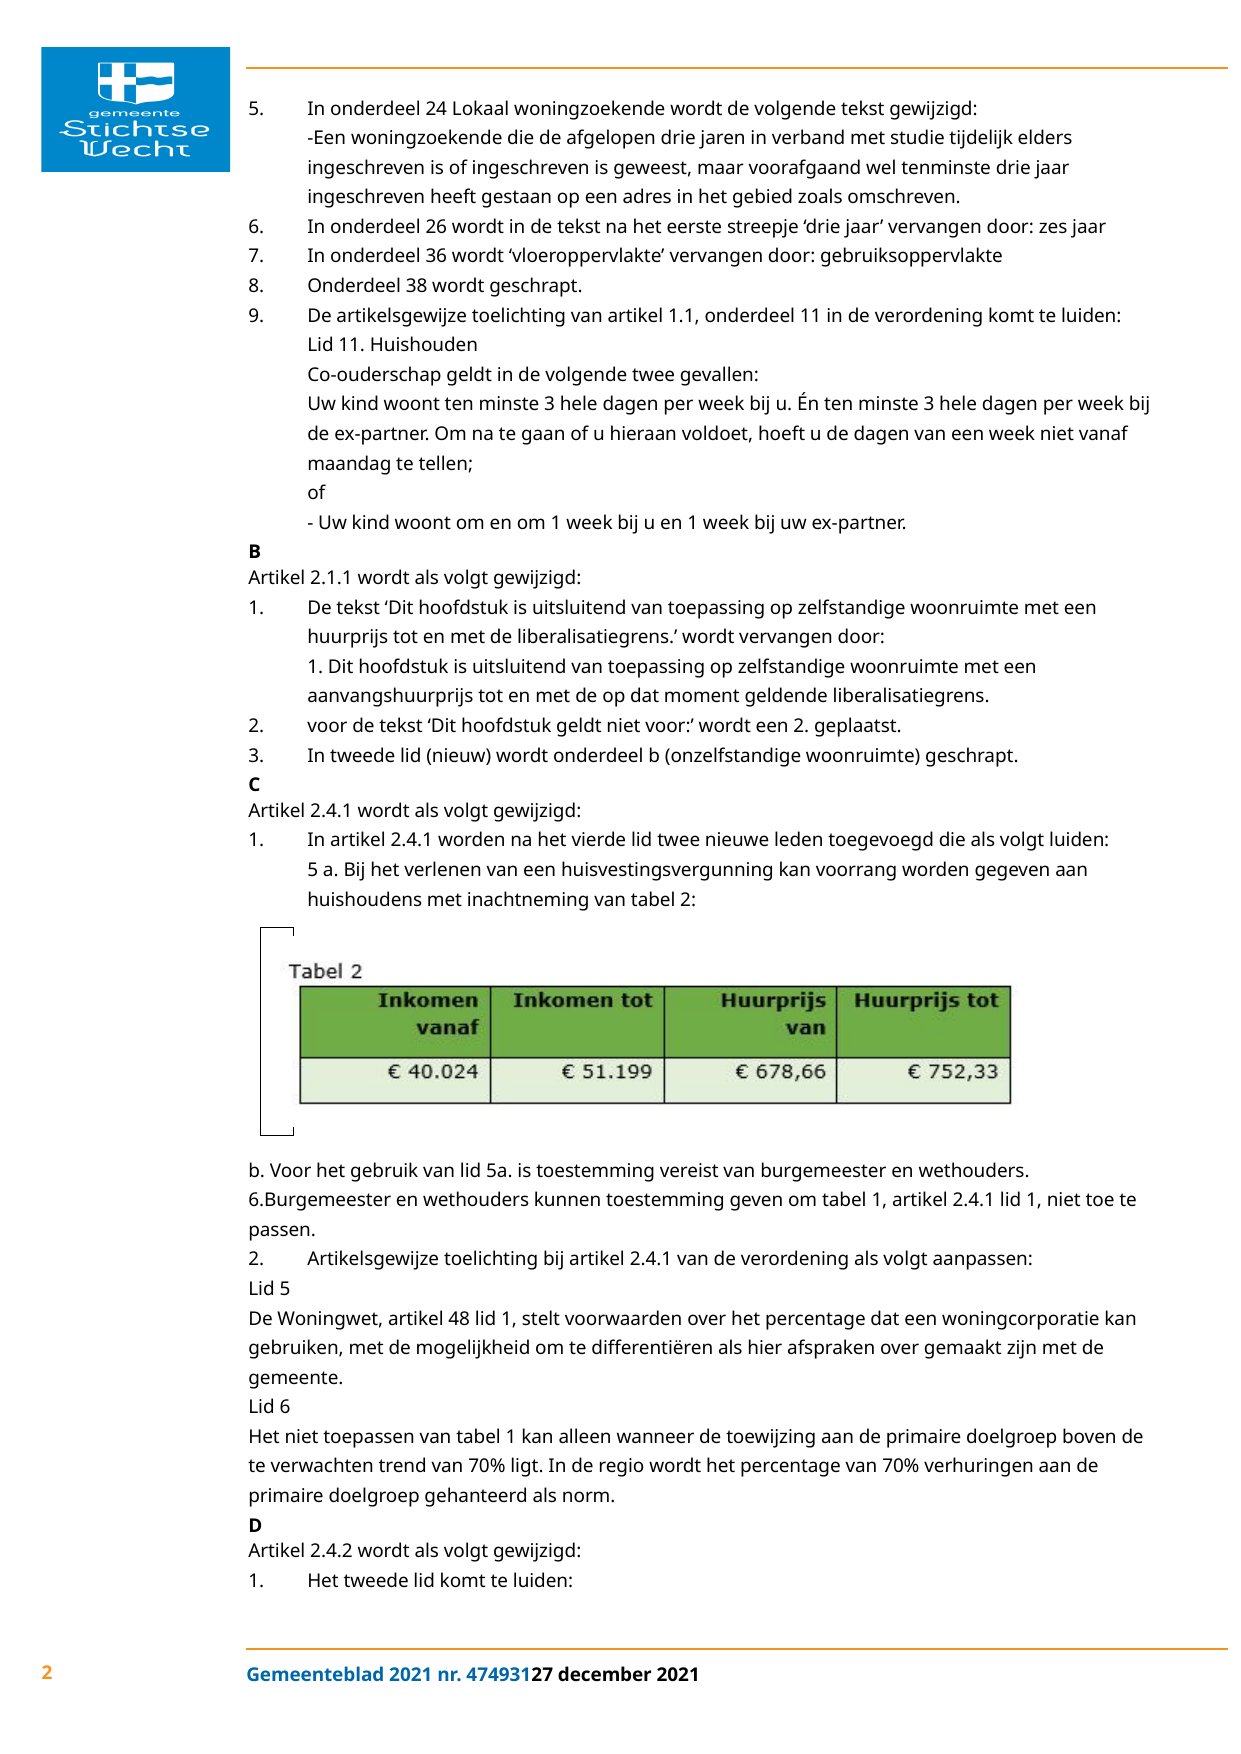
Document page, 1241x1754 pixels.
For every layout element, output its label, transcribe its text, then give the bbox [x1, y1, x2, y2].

text Lid 5 [248, 1275, 1152, 1301]
list 5 a. Bij het verlenen van een huisvestingsvergunning kan voorrang worden gegeven aan huishoudens met inachtneming van tabel 2: [248, 856, 1152, 912]
text Lid 6 [248, 1393, 1152, 1419]
picture [268, 936, 1030, 1127]
text C [248, 771, 1152, 797]
picture [99, 63, 135, 101]
picture [137, 63, 174, 103]
text 6.Burgemeester en wethouders kunnen toestemming geven om tabel 1, artikel 2.4.1 lid 1, niet toe te passen. [248, 1186, 1152, 1242]
list Co-ouderschap geldt in de volgende twee gevallen: [248, 361, 1152, 387]
list In onderdeel 36 wordt ‘vloeroppervlakte’ vervangen door: gebruiksoppervlakte [248, 243, 1152, 268]
text Het niet toepassen van tabel 1 kan alleen wanneer de toewijzing aan de primaire doelgroep boven de te verwachten trend van 70% ligt. In de regio wordt het percentage van 70% verhuringen aan de primaire doelgroep gehanteerd als norm. [248, 1423, 1152, 1508]
text B [248, 538, 1152, 564]
list -Een woningzoekende die de afgelopen drie jaren in verband met studie tijdelijk elders ingeschreven is of ingeschreven is geweest, maar voorafgaand wel tenminste drie jaar ingeschreven heeft gestaan op een adres in het gebied zoals omschreven. [248, 124, 1152, 209]
list voor de tekst ‘Dit hoofdstuk geldt niet voor:’ wordt een 2. geplaatst. [248, 712, 1152, 738]
list In artikel 2.4.1 worden na het vierde lid twee nieuwe leden toegevoegd die als volgt luiden: [248, 827, 1152, 852]
list In tweede lid (nieuw) wordt onderdeel b (onzelfstandige woonruimte) geschrapt. [248, 742, 1152, 767]
list In onderdeel 26 wordt in de tekst na het eerste streepje ‘drie jaar’ vervangen door: zes jaar [248, 213, 1152, 239]
list In onderdeel 24 Lokaal woningzoekende wordt de volgende tekst gewijzigd: [248, 95, 1152, 121]
list De tekst ‘Dit hoofdstuk is uitsluitend van toepassing op zelfstandige woonruimte met een huurprijs tot en met de liberalisatiegrens.’ wordt vervangen door: [248, 594, 1152, 649]
text Artikel 2.4.1 wordt als volgt gewijzigd: [248, 797, 1152, 823]
list Lid 11. Huishouden [248, 331, 1152, 357]
text b. Voor het gebruik van lid 5a. is toestemming vereist van burgemeester en wethouders. [248, 1157, 1152, 1182]
list De artikelsgewijze toelichting van artikel 1.1, onderdeel 11 in de verordening komt te luiden: [248, 302, 1152, 328]
list Artikelsgewijze toelichting bij artikel 2.4.1 van de verordening als volgt aanpassen: [248, 1246, 1152, 1271]
text Artikel 2.1.1 wordt als volgt gewijzigd: [248, 564, 1152, 590]
text D [248, 1512, 1152, 1537]
list Uw kind woont ten minste 3 hele dagen per week bij u. Én ten minste 3 hele dagen per week bij de ex-partner. Om na te gaan of u hieraan voldoet, hoeft u de dagen van een week niet vanaf maandag te tellen; [248, 391, 1152, 476]
text Artikel 2.4.2 wordt als volgt gewijzigd: [248, 1537, 1152, 1563]
text De Woningwet, artikel 48 lid 1, stelt voorwaarden over het percentage dat een woningcorporatie kan gebruiken, met de mogelijkheid om te differentiëren als hier afspraken over gemaakt zijn met de gemeente. [248, 1305, 1152, 1389]
list - Uw kind woont om en om 1 week bij u en 1 week bij uw ex-partner. [248, 509, 1152, 535]
list Het tweede lid komt te luiden: [248, 1567, 1152, 1593]
list of [248, 479, 1152, 505]
list 1. Dit hoofdstuk is uitsluitend van toepassing op zelfstandige woonruimte met een aanvangshuurprijs tot en met de op dat moment geldende liberalisatiegrens. [248, 653, 1152, 708]
list Onderdeel 38 wordt geschrapt. [248, 272, 1152, 298]
